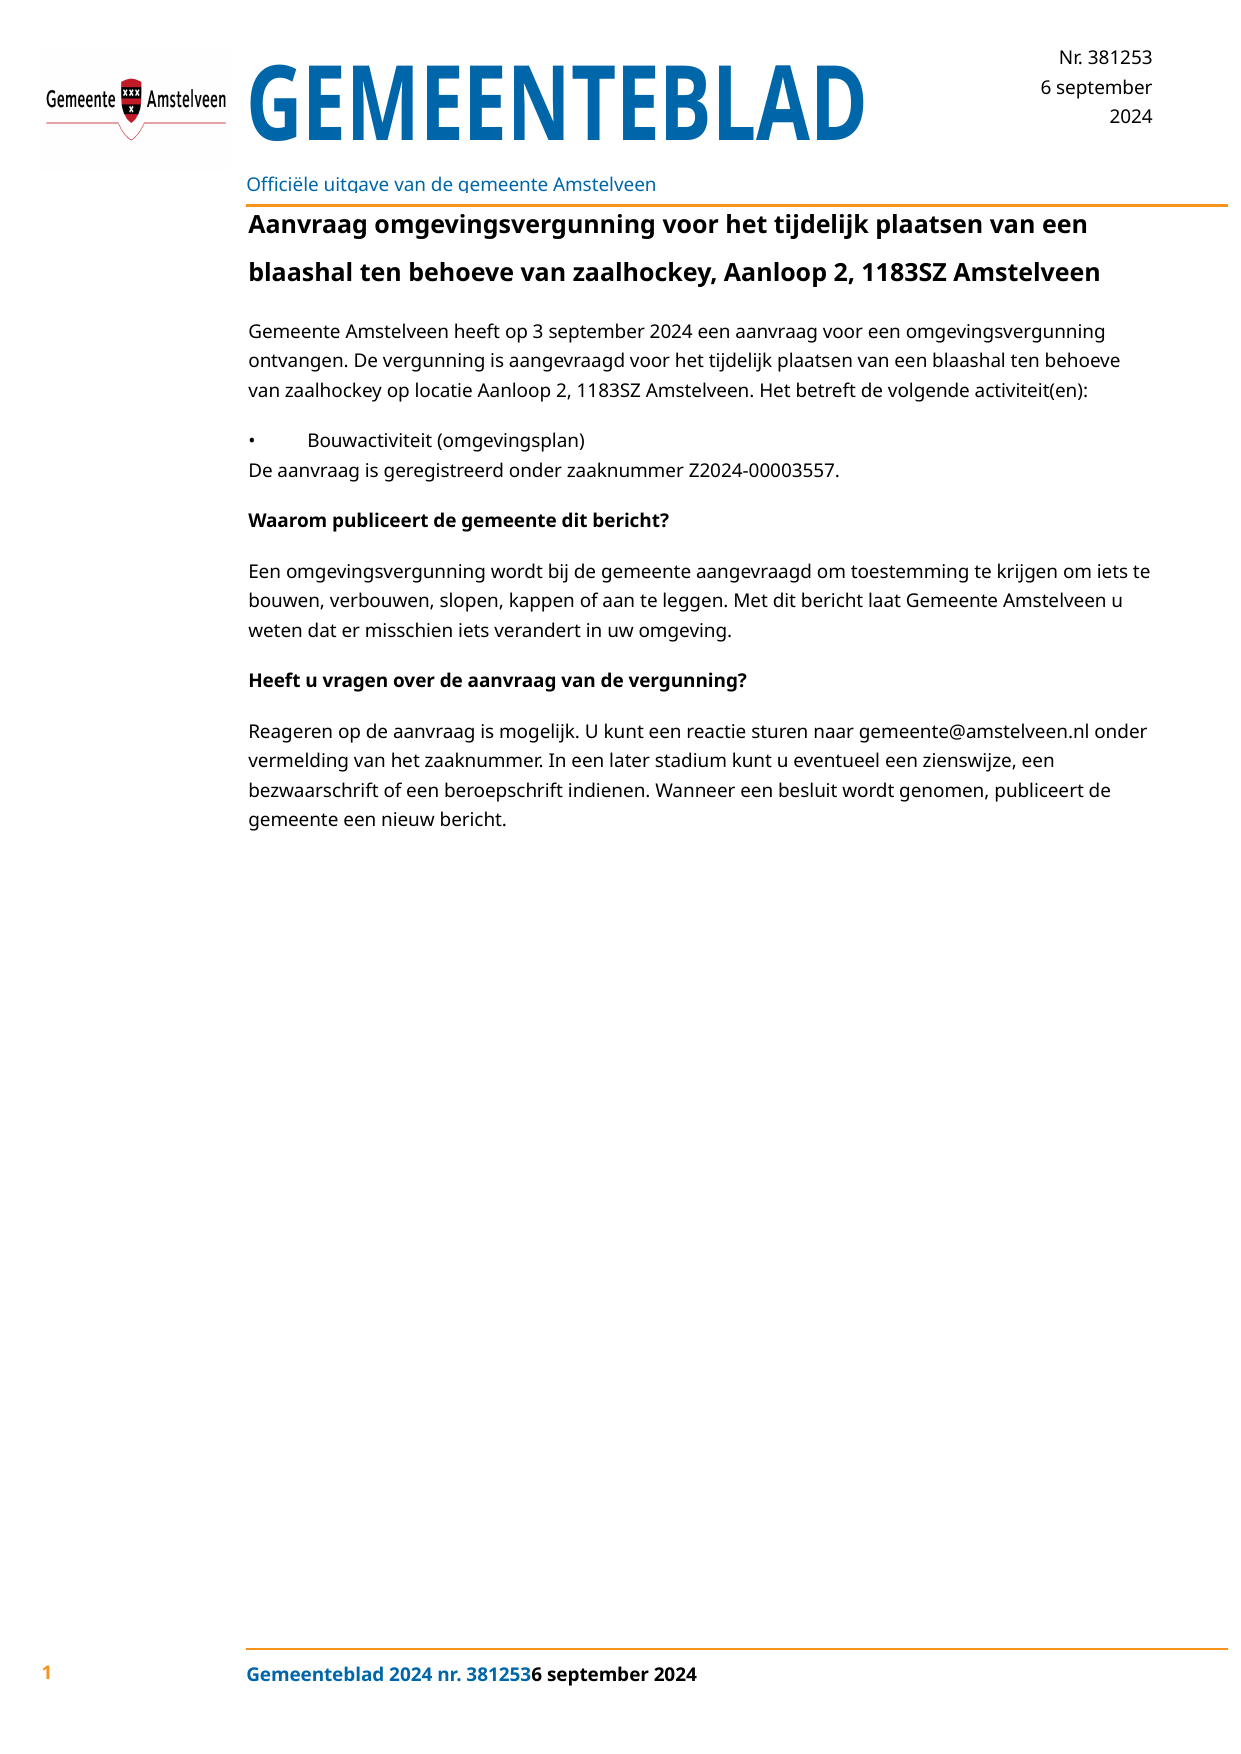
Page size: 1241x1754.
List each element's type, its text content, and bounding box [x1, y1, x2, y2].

text Reageren op de aanvraag is mogelijk. U kunt een reactie sturen naar gemeente@amstelveen.nl onder vermelding van het zaaknummer. In een later stadium kunt u eventueel een zienswijze, een bezwaarschrift of een beroepschrift indienen. Wanneer een besluit wordt genomen, publiceert de gemeente een nieuw bericht. [248, 718, 1152, 832]
picture [41, 47, 231, 172]
text Waarom publiceert de gemeente dit bericht? [248, 507, 1152, 533]
text Heeft u vragen over de aanvraag van de vergunning? [248, 667, 1152, 693]
list Bouwactiviteit (omgevingsplan) [248, 427, 1152, 453]
text De aanvraag is geregistreerd onder zaaknummer Z2024-00003557. [248, 457, 1152, 483]
text Gemeente Amstelveen heeft op 3 september 2024 een aanvraag voor een omgevingsvergunning ontvangen. De vergunning is aangevraagd voor het tijdelijk plaatsen van een blaashal ten behoeve van zaalhockey op locatie Aanloop 2, 1183SZ Amstelveen. Het betreft de volgende activiteit(en): [248, 318, 1152, 403]
text Aanvraag omgevingsvergunning voor het tijdelijk plaatsen van een blaashal ten behoeve van zaalhockey, Aanloop 2, 1183SZ Amstelveen [248, 207, 1152, 288]
text Een omgevingsvergunning wordt bij de gemeente aangevraagd om toestemming te krijgen om iets te bouwen, verbouwen, slopen, kappen of aan te leggen. Met dit bericht laat Gemeente Amstelveen u weten dat er misschien iets verandert in uw omgeving. [248, 558, 1152, 643]
